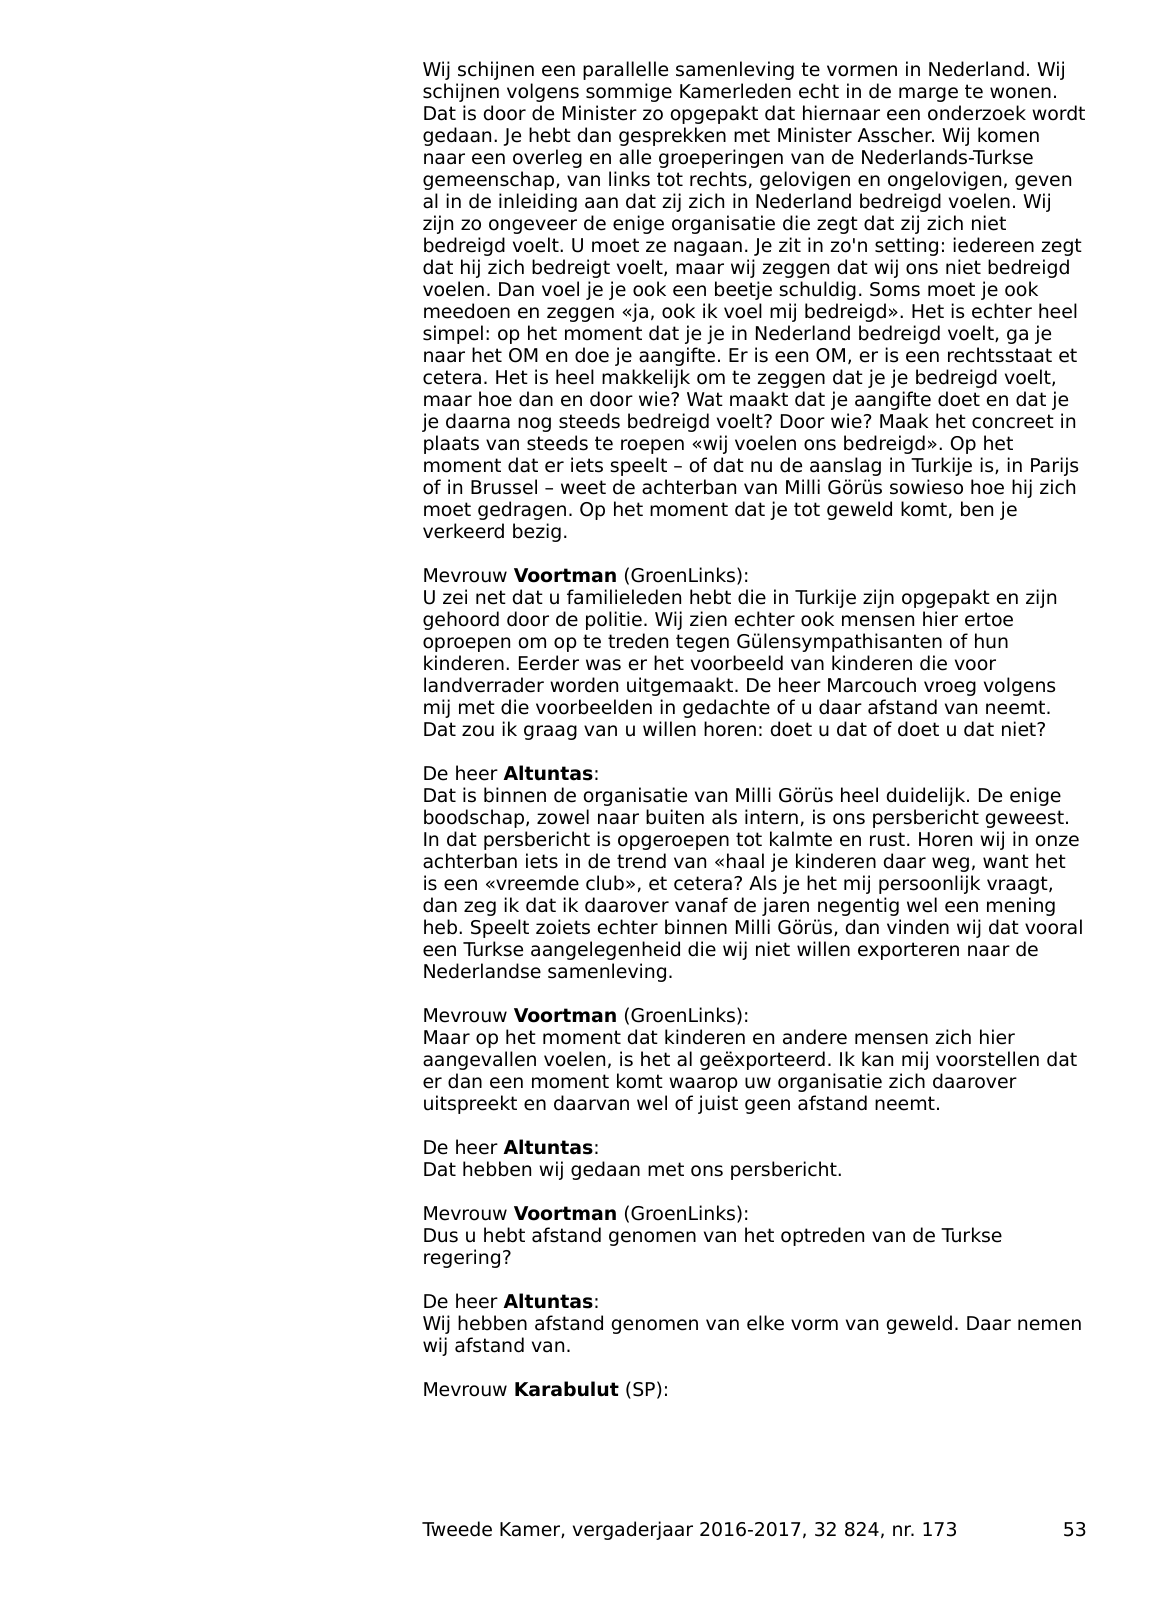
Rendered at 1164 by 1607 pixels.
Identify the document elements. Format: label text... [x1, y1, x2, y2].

text De heer Altuntas: [422, 763, 1087, 785]
text Dus u hebt afstand genomen van het optreden van de Turkse regering? [422, 1225, 1087, 1269]
text Mevrouw Voortman (GroenLinks): [422, 565, 1087, 587]
text Dat hebben wij gedaan met ons persbericht. [422, 1159, 1087, 1181]
text U zei net dat u familieleden hebt die in Turkije zijn opgepakt en zijn gehoord door de politie. Wij zien echter ook mensen hier ertoe oproepen om op te treden tegen Gülensympathisanten of hun kinderen. Eerder was er het voorbeeld van kinderen die voor landverrader worden uitgemaakt. De heer Marcouch vroeg volgens mij met die voorbeelden in gedachte of u daar afstand van neemt. Dat zou ik graag van u willen horen: doet u dat of doet u dat niet? [422, 587, 1087, 741]
text Mevrouw Voortman (GroenLinks): [422, 1203, 1087, 1225]
text Mevrouw Voortman (GroenLinks): [422, 1005, 1087, 1027]
text De heer Altuntas: [422, 1291, 1087, 1313]
text De heer Altuntas: [422, 1137, 1087, 1159]
text Wij hebben afstand genomen van elke vorm van geweld. Daar nemen wij afstand van. [422, 1313, 1087, 1357]
text Maar op het moment dat kinderen en andere mensen zich hier aangevallen voelen, is het al geëxporteerd. Ik kan mij voorstellen dat er dan een moment komt waarop uw organisatie zich daarover uitspreekt en daarvan wel of juist geen afstand neemt. [422, 1027, 1087, 1115]
text Wij schijnen een parallelle samenleving te vormen in Nederland. Wij schijnen volgens sommige Kamerleden echt in de marge te wonen. Dat is door de Minister zo opgepakt dat hiernaar een onderzoek wordt gedaan. Je hebt dan gesprekken met Minister Asscher. Wij komen naar een overleg en alle groeperingen van de Nederlands-Turkse gemeenschap, van links tot rechts, gelovigen en ongelovigen, geven al in de inleiding aan dat zij zich in Nederland bedreigd voelen. Wij zijn zo ongeveer de enige organisatie die zegt dat zij zich niet bedreigd voelt. U moet ze nagaan. Je zit in zo'n setting: iedereen zegt dat hij zich bedreigt voelt, maar wij zeggen dat wij ons niet bedreigd voelen. Dan voel je je ook een beetje schuldig. Soms moet je ook meedoen en zeggen «ja, ook ik voel mij bedreigd». Het is echter heel simpel: op het moment dat je je in Nederland bedreigd voelt, ga je naar het OM en doe je aangifte. Er is een OM, er is een rechtsstaat et cetera. Het is heel makkelijk om te zeggen dat je je bedreigd voelt, maar hoe dan en door wie? Wat maakt dat je aangifte doet en dat je je daarna nog steeds bedreigd voelt? Door wie? Maak het concreet in plaats van steeds te roepen «wij voelen ons bedreigd». Op het moment dat er iets speelt – of dat nu de aanslag in Turkije is, in Parijs of in Brussel – weet de achterban van Milli Görüs sowieso hoe hij zich moet gedragen. Op het moment dat je tot geweld komt, ben je verkeerd bezig. [422, 59, 1087, 543]
text Dat is binnen de organisatie van Milli Görüs heel duidelijk. De enige boodschap, zowel naar buiten als intern, is ons persbericht geweest. In dat persbericht is opgeroepen tot kalmte en rust. Horen wij in onze achterban iets in de trend van «haal je kinderen daar weg, want het is een «vreemde club», et cetera? Als je het mij persoonlijk vraagt, dan zeg ik dat ik daarover vanaf de jaren negentig wel een mening heb. Speelt zoiets echter binnen Milli Görüs, dan vinden wij dat vooral een Turkse aangelegenheid die wij niet willen exporteren naar de Nederlandse samenleving. [422, 785, 1087, 983]
text Mevrouw Karabulut (SP): [422, 1379, 1087, 1401]
